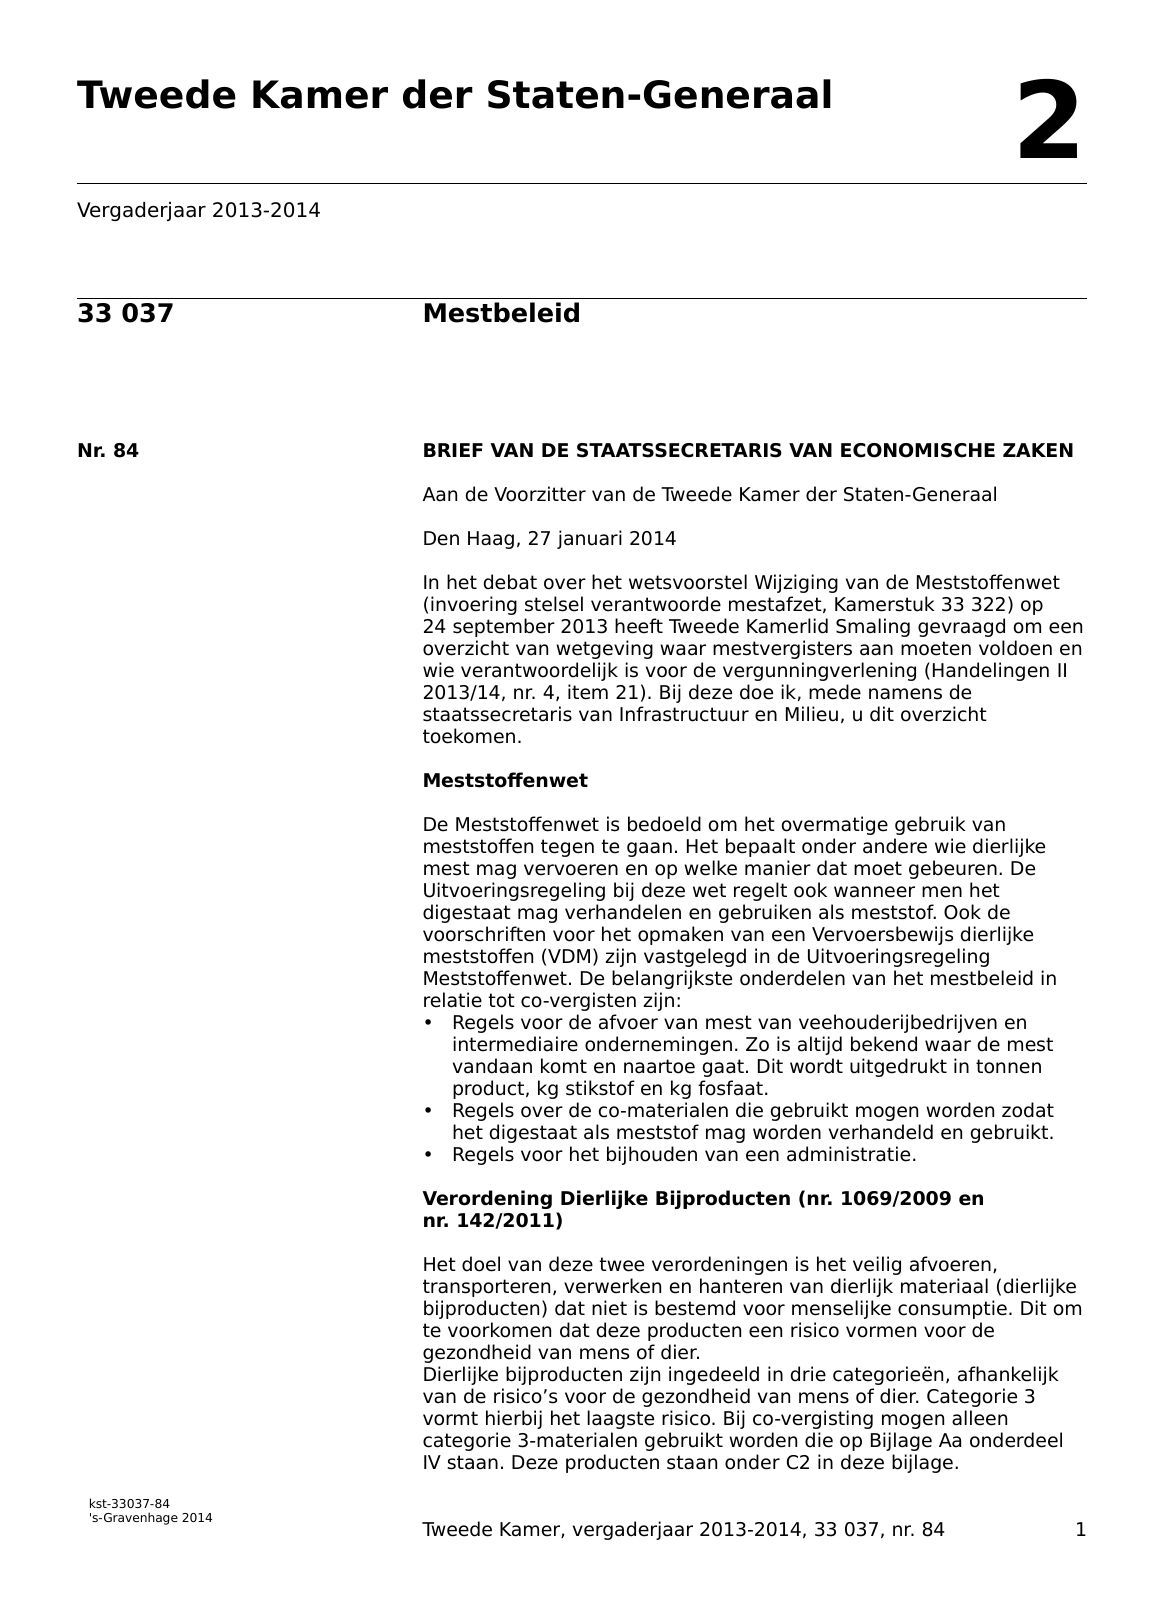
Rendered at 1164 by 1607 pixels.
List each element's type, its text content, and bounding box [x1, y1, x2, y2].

text • Regels voor het bijhouden van een administratie. [422, 1144, 1087, 1166]
text 's-Gravenhage 2014 [88, 1511, 323, 1525]
table_header 2 [886, 59, 1087, 183]
text Aan de Voorzitter van de Tweede Kamer der Staten-Generaal [422, 484, 1087, 506]
subtitle Nr. 84 BRIEF VAN DE STAATSSECRETARIS VAN ECONOMISCHE ZAKEN [77, 440, 1087, 462]
text Den Haag, 27 januari 2014 [422, 528, 1087, 550]
table_header Tweede Kamer der Staten-Generaal [77, 59, 886, 183]
subtitle 33 037 Mestbeleid [77, 299, 1087, 329]
text kst-33037-84 [88, 1497, 323, 1511]
text In het debat over het wetsvoorstel Wijziging van de Meststoffenwet (invoering stelsel verantwoorde mestafzet, Kamerstuk 33 322) op 24 september 2013 heeft Tweede Kamerlid Smaling gevraagd om een overzicht van wetgeving waar mestvergisters aan moeten voldoen en wie verantwoordelijk is voor de vergunningverlening (Handelingen II 2013/14, nr. 4, item 21). Bij deze doe ik, mede namens de staatssecretaris van Infrastructuur en Milieu, u dit overzicht toekomen. [422, 572, 1087, 748]
text • Regels voor de afvoer van mest van veehouderijbedrijven en intermediaire ondernemingen. Zo is altijd bekend waar de mest vandaan komt en naartoe gaat. Dit wordt uitgedrukt in tonnen product, kg stikstof en kg fosfaat. [422, 1012, 1087, 1100]
text Het doel van deze twee verordeningen is het veilig afvoeren, transporteren, verwerken en hanteren van dierlijk materiaal (dierlijke bijproducten) dat niet is bestemd voor menselijke consumptie. Dit om te voorkomen dat deze producten een risico vormen voor de gezondheid van mens of dier. [422, 1254, 1087, 1364]
text • Regels over de co-materialen die gebruikt mogen worden zodat het digestaat als meststof mag worden verhandeld en gebruikt. [422, 1100, 1087, 1144]
subtitle Verordening Dierlijke Bijproducten (nr. 1069/2009 en nr. 142/2011) [422, 1188, 1087, 1232]
text Dierlijke bijproducten zijn ingedeeld in drie categorieën, afhankelijk van de risico’s voor de gezondheid van mens of dier. Categorie 3 vormt hierbij het laagste risico. Bij co-vergisting mogen alleen categorie 3-materialen gebruikt worden die op Bijlage Aa onderdeel IV staan. Deze producten staan onder C2 in deze bijlage. [422, 1364, 1087, 1474]
text De Meststoffenwet is bedoeld om het overmatige gebruik van meststoffen tegen te gaan. Het bepaalt onder andere wie dierlijke mest mag vervoeren en op welke manier dat moet gebeuren. De Uitvoeringsregeling bij deze wet regelt ook wanneer men het digestaat mag verhandelen en gebruiken als meststof. Ook de voorschriften voor het opmaken van een Vervoersbewijs dierlijke meststoffen (VDM) zijn vastgelegd in de Uitvoeringsregeling Meststoffenwet. De belangrijkste onderdelen van het mestbeleid in relatie tot co-vergisten zijn: [422, 814, 1087, 1012]
table_cell Vergaderjaar 2013-2014 [77, 184, 1087, 298]
subtitle Meststoffenwet [422, 770, 1087, 792]
